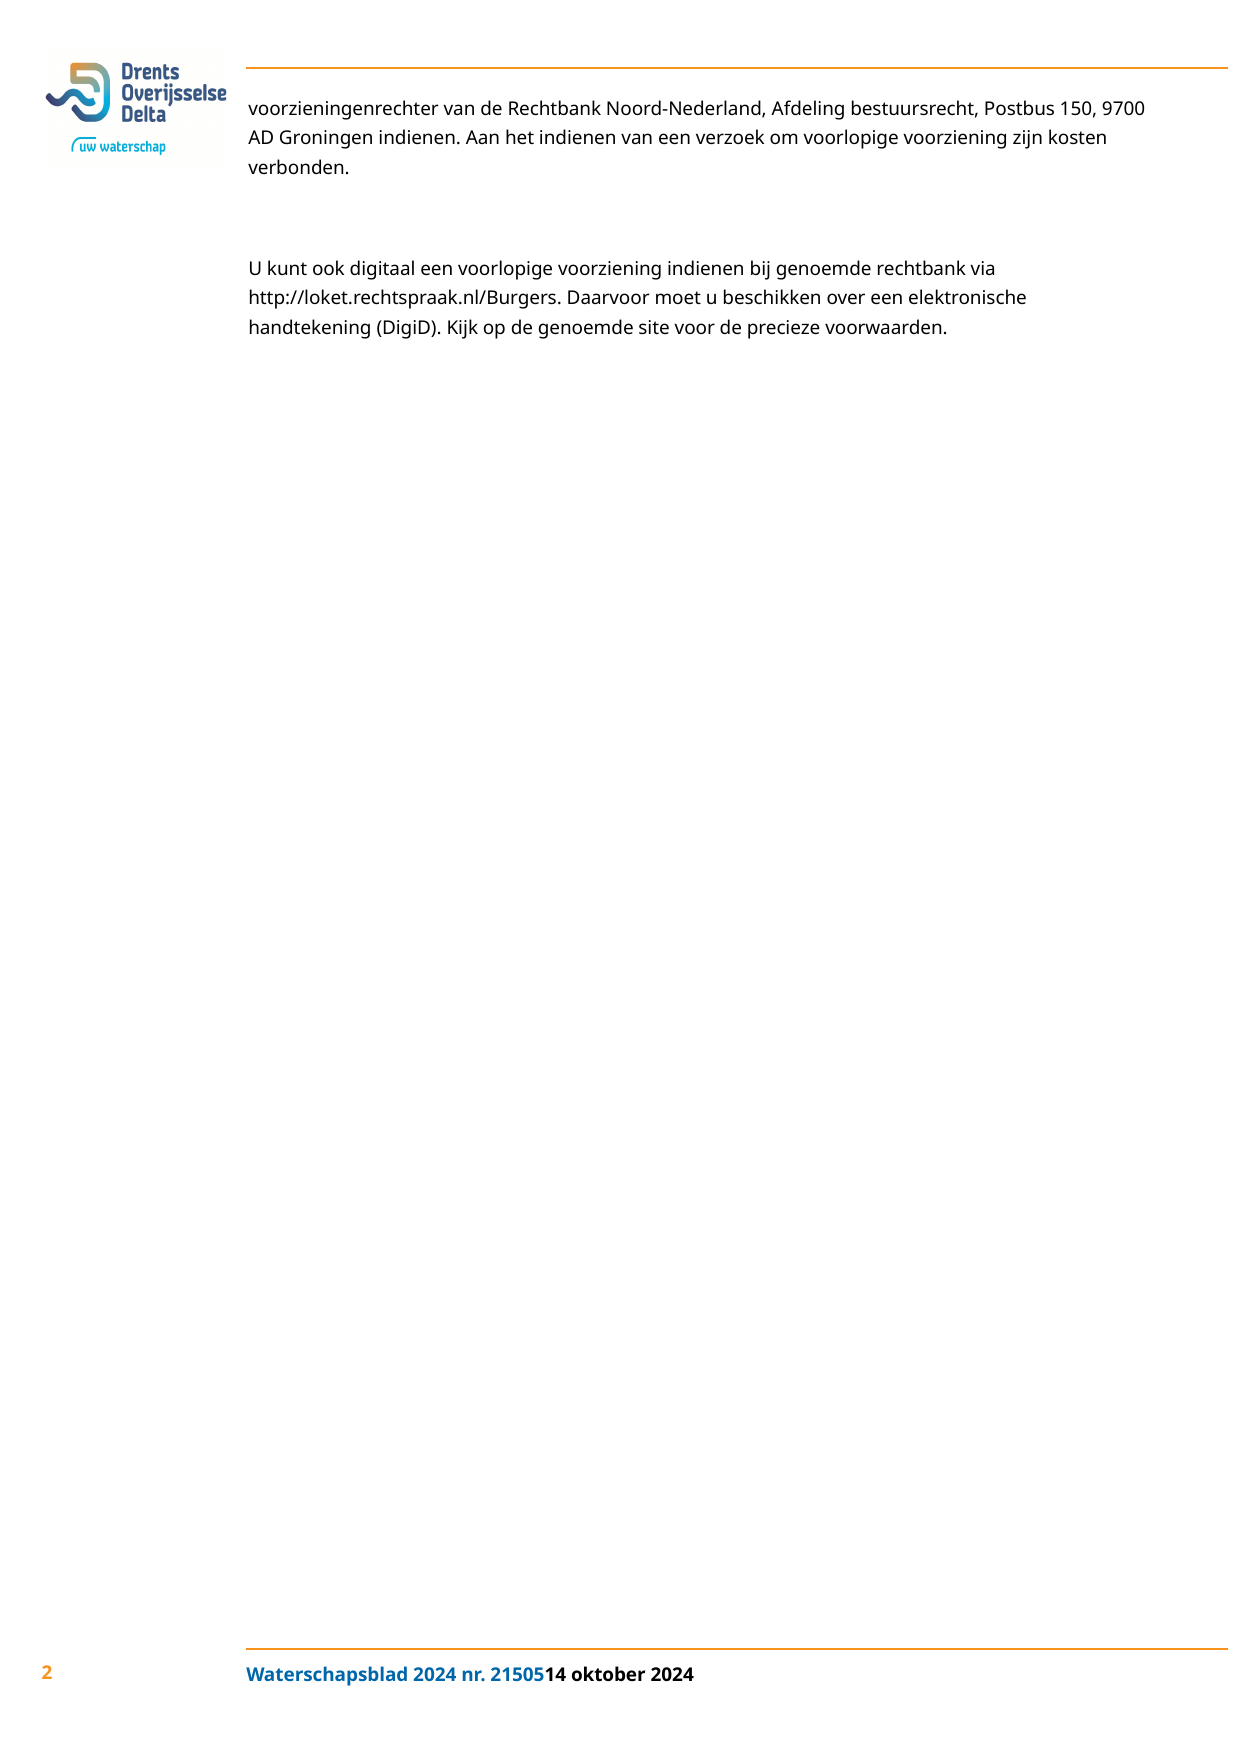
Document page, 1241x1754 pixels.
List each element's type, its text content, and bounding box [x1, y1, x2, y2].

text U kunt ook digitaal een voorlopige voorziening indienen bij genoemde rechtbank via http://loket.rechtspraak.nl/Burgers. Daarvoor moet u beschikken over een elektronische handtekening (DigiD). Kijk op de genoemde site voor de precieze voorwaarden. [248, 255, 1152, 340]
text voorzieningenrechter van de Rechtbank Noord-Nederland, Afdeling bestuursrecht, Postbus 150, 9700 AD Groningen indienen. Aan het indienen van een verzoek om voorlopige voorziening zijn kosten verbonden. [248, 95, 1152, 180]
picture [41, 47, 231, 172]
